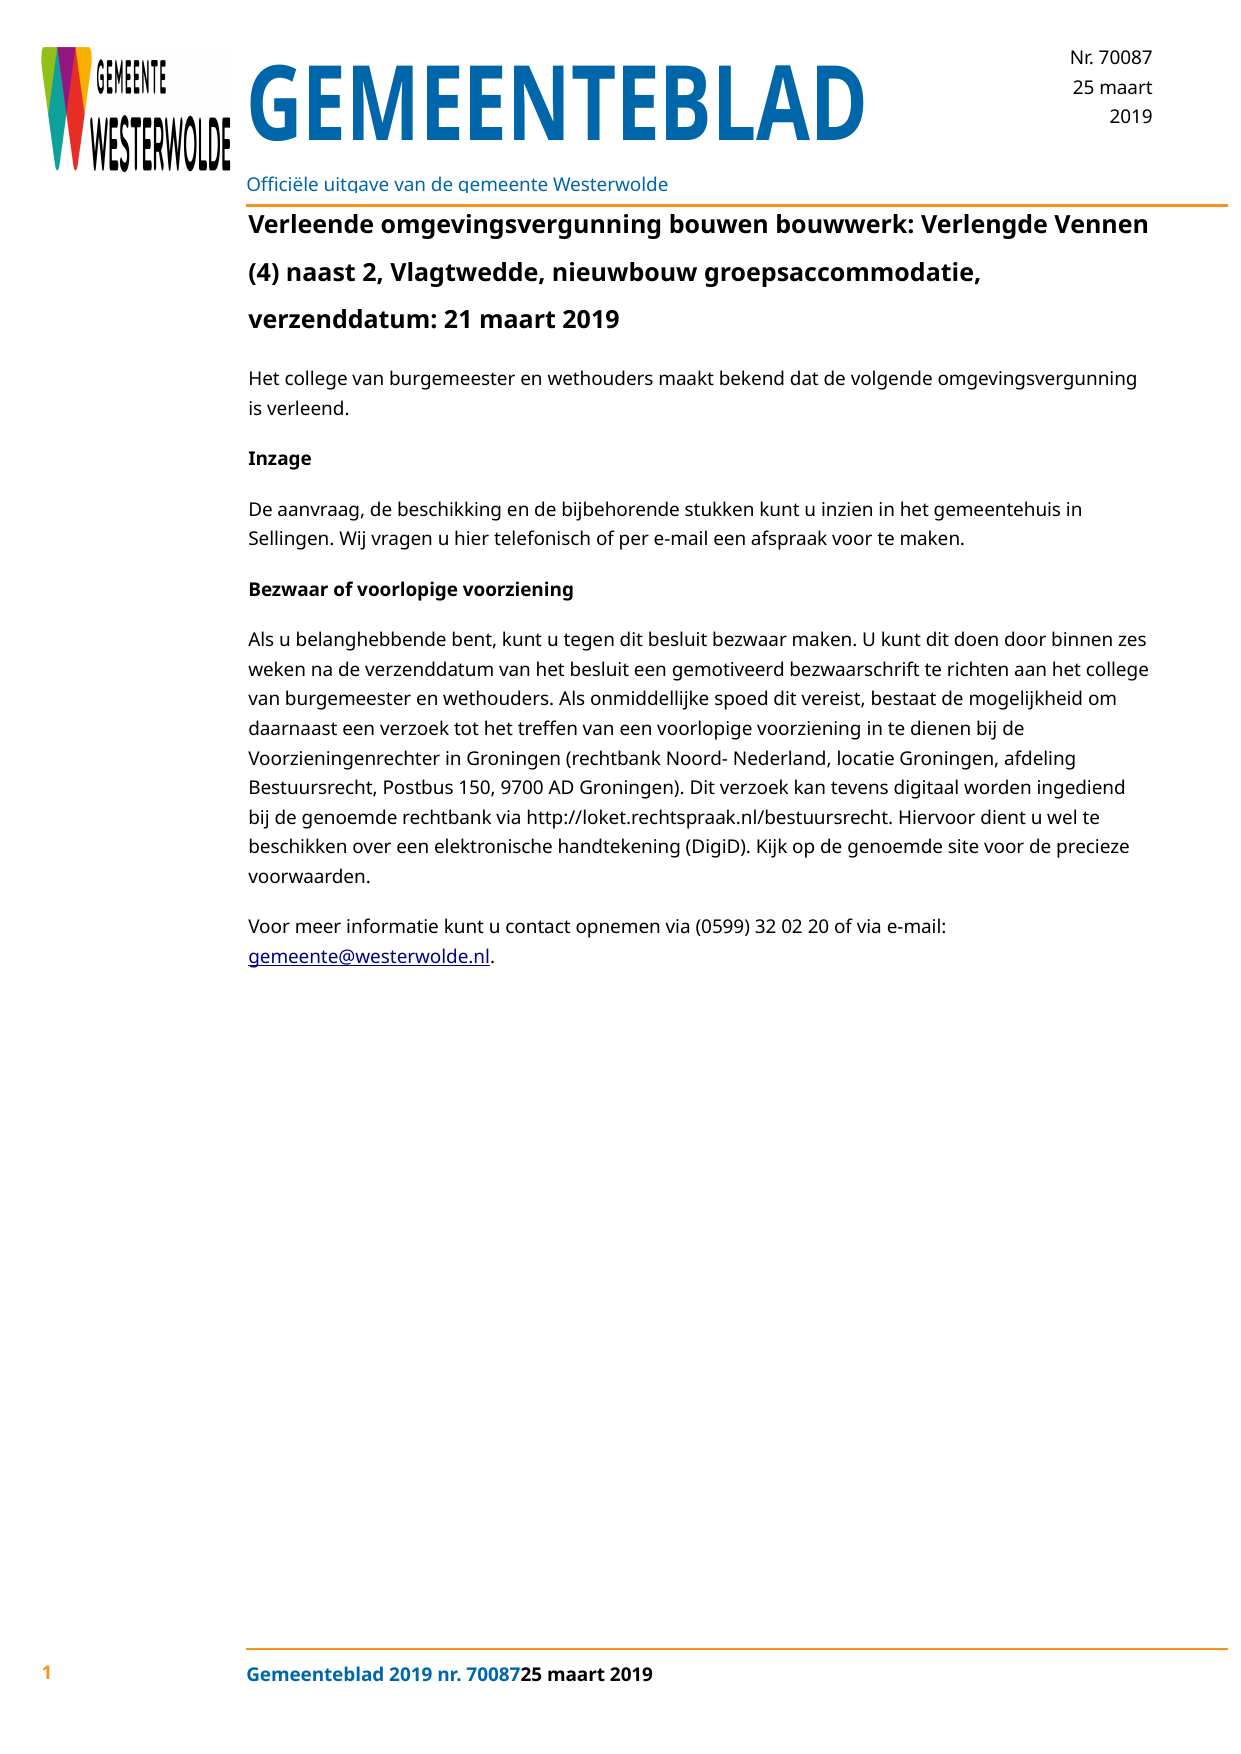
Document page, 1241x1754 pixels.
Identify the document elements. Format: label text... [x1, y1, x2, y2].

text Verleende omgevingsvergunning bouwen bouwwerk: Verlengde Vennen (4) naast 2, Vlagtwedde, nieuwbouw groepsaccommodatie, verzenddatum: 21 maart 2019 [248, 207, 1152, 336]
text De aanvraag, de beschikking en de bijbehorende stukken kunt u inzien in het gemeentehuis in Sellingen. Wij vragen u hier telefonisch of per e-mail een afspraak voor te maken. [248, 496, 1152, 551]
text Als u belanghebbende bent, kunt u tegen dit besluit bezwaar maken. U kunt dit doen door binnen zes weken na de verzenddatum van het besluit een gemotiveerd bezwaarschrift te richten aan het college van burgemeester en wethouders. Als onmiddellijke spoed dit vereist, bestaat de mogelijkheid om daarnaast een verzoek tot het treffen van een voorlopige voorziening in te dienen bij de Voorzieningenrechter in Groningen (rechtbank Noord- Nederland, locatie Groningen, afdeling Bestuursrecht, Postbus 150, 9700 AD Groningen). Dit verzoek kan tevens digitaal worden ingediend bij de genoemde rechtbank via http://loket.rechtspraak.nl/bestuursrecht. Hiervoor dient u wel te beschikken over een elektronische handtekening (DigiD). Kijk op de genoemde site voor de precieze voorwaarden. [248, 626, 1152, 889]
text Bezwaar of voorlopige voorziening [248, 576, 1152, 602]
text Inzage [248, 446, 1152, 471]
text Het college van burgemeester en wethouders maakt bekend dat de volgende omgevingsvergunning is verleend. [248, 366, 1152, 421]
text Voor meer informatie kunt u contact opnemen via (0599) 32 02 20 of via e-mail: gemeente@westerwolde.nl. [248, 913, 1152, 969]
picture [41, 47, 231, 172]
